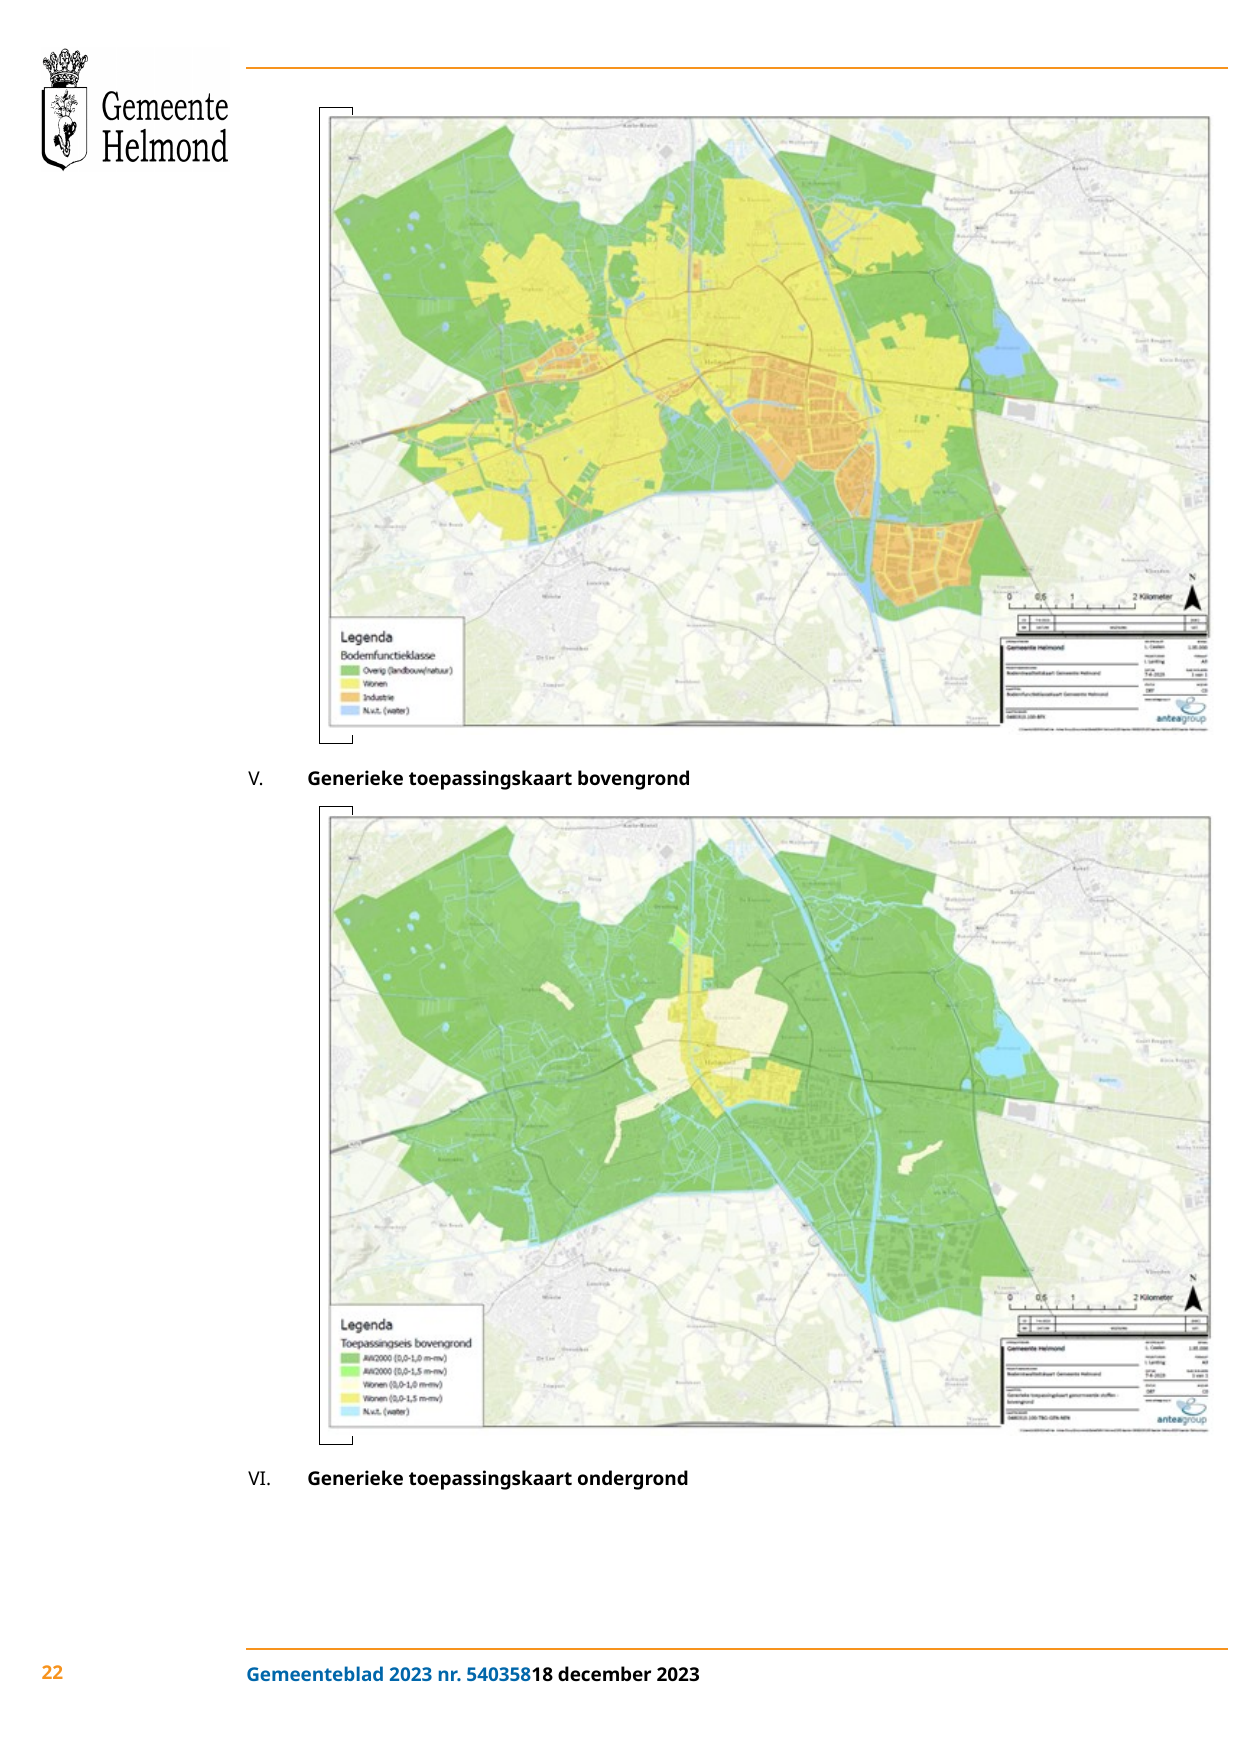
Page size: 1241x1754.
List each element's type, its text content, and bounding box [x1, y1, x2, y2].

list Generieke toepassingskaart ondergrond [248, 1466, 1152, 1491]
picture [41, 47, 231, 172]
list Generieke toepassingskaart bovengrond [248, 765, 1152, 791]
picture [327, 115, 1214, 735]
picture [327, 815, 1214, 1436]
